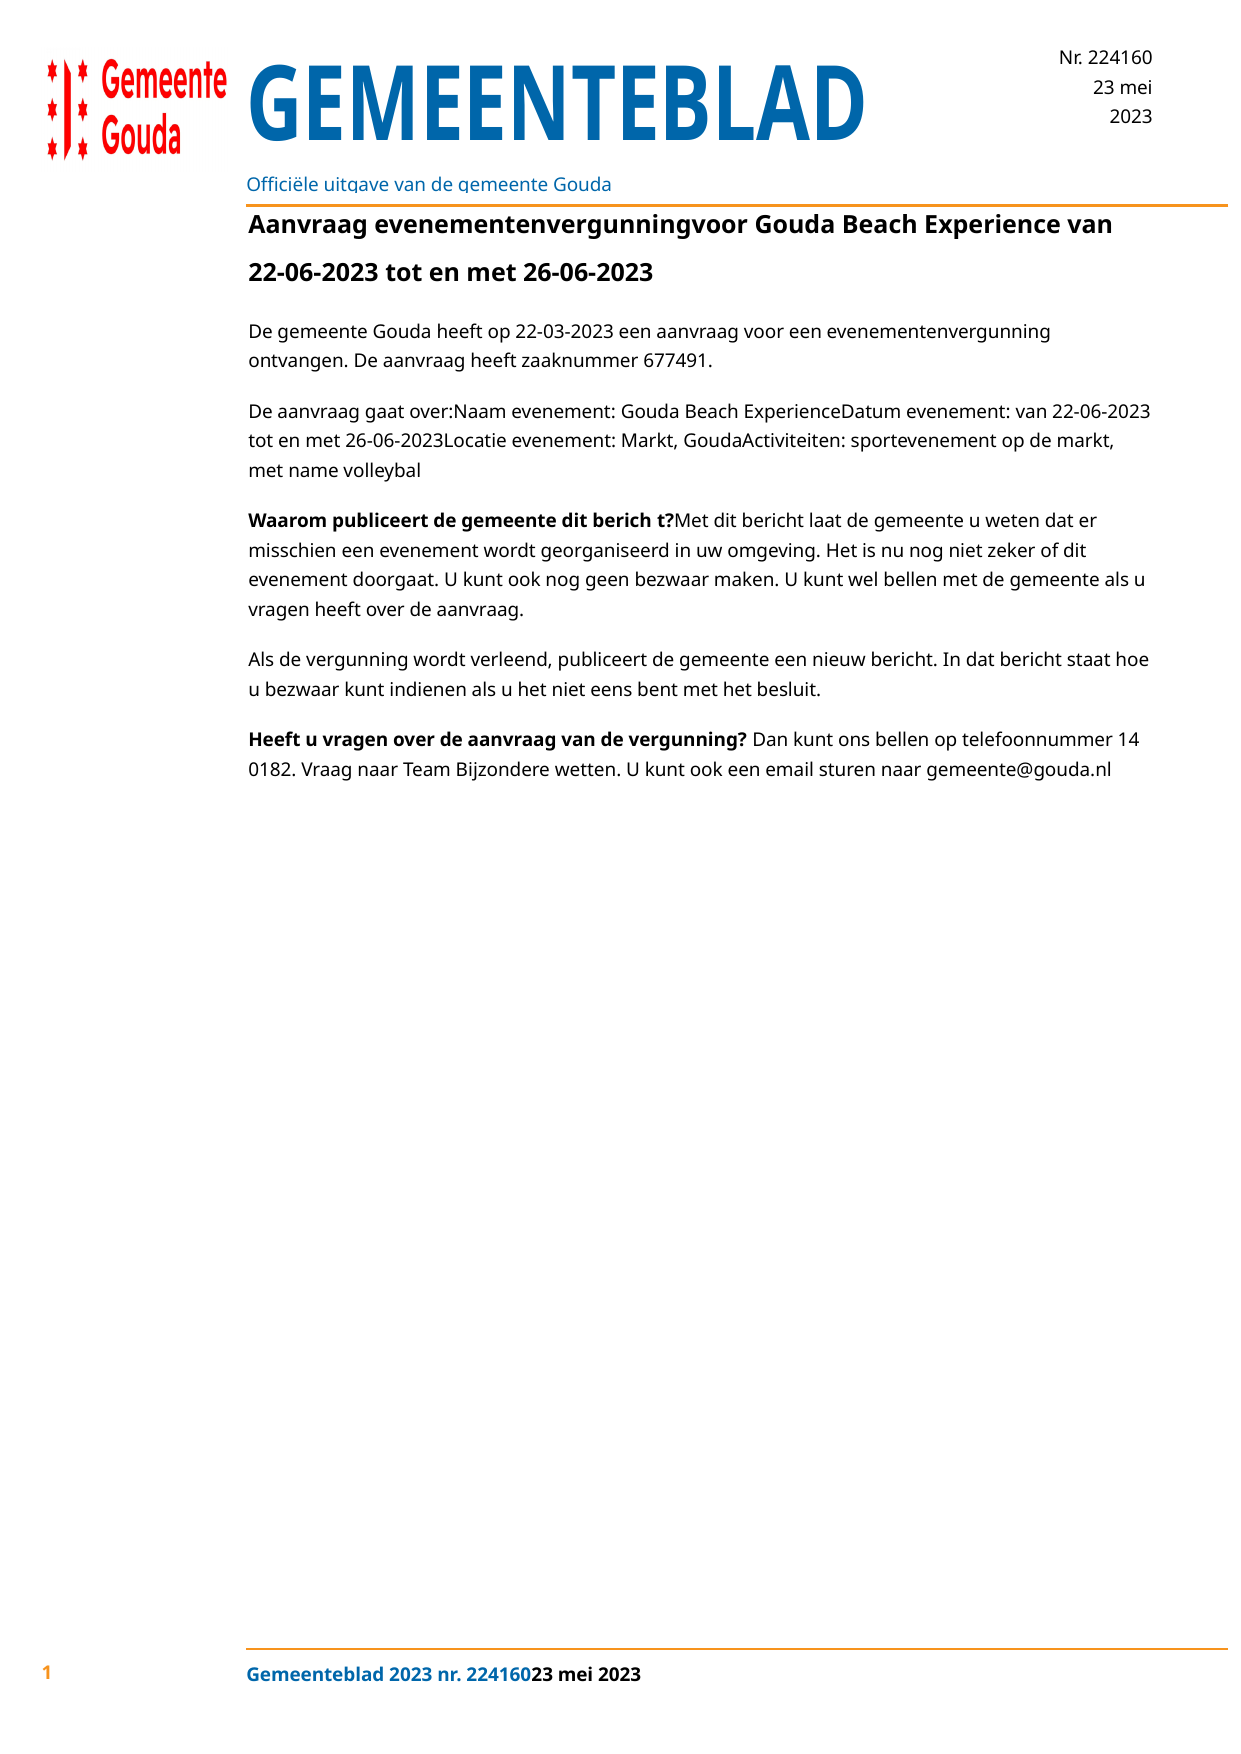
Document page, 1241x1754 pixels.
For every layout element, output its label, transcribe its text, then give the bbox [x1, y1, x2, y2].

text Heeft u vragen over de aanvraag van de vergunning? Dan kunt ons bellen op telefoonnummer 14 0182. Vraag naar Team Bijzondere wetten. U kunt ook een email sturen naar gemeente@gouda.nl [248, 727, 1152, 782]
picture [41, 47, 231, 172]
text De aanvraag gaat over:Naam evenement: Gouda Beach ExperienceDatum evenement: van 22-06-2023 tot en met 26-06-2023Locatie evenement: Markt, GoudaActiviteiten: sportevenement op de markt, met name volleybal [248, 398, 1152, 483]
text Waarom publiceert de gemeente dit berich t?Met dit bericht laat de gemeente u weten dat er misschien een evenement wordt georganiseerd in uw omgeving. Het is nu nog niet zeker of dit evenement doorgaat. U kunt ook nog geen bezwaar maken. U kunt wel bellen met de gemeente als u vragen heeft over de aanvraag. [248, 507, 1152, 622]
text De gemeente Gouda heeft op 22-03-2023 een aanvraag voor een evenementenvergunning ontvangen. De aanvraag heeft zaaknummer 677491. [248, 318, 1152, 373]
text Aanvraag evenementenvergunningvoor Gouda Beach Experience van 22-06-2023 tot en met 26-06-2023 [248, 207, 1152, 288]
text Als de vergunning wordt verleend, publiceert de gemeente een nieuw bericht. In dat bericht staat hoe u bezwaar kunt indienen als u het niet eens bent met het besluit. [248, 647, 1152, 702]
